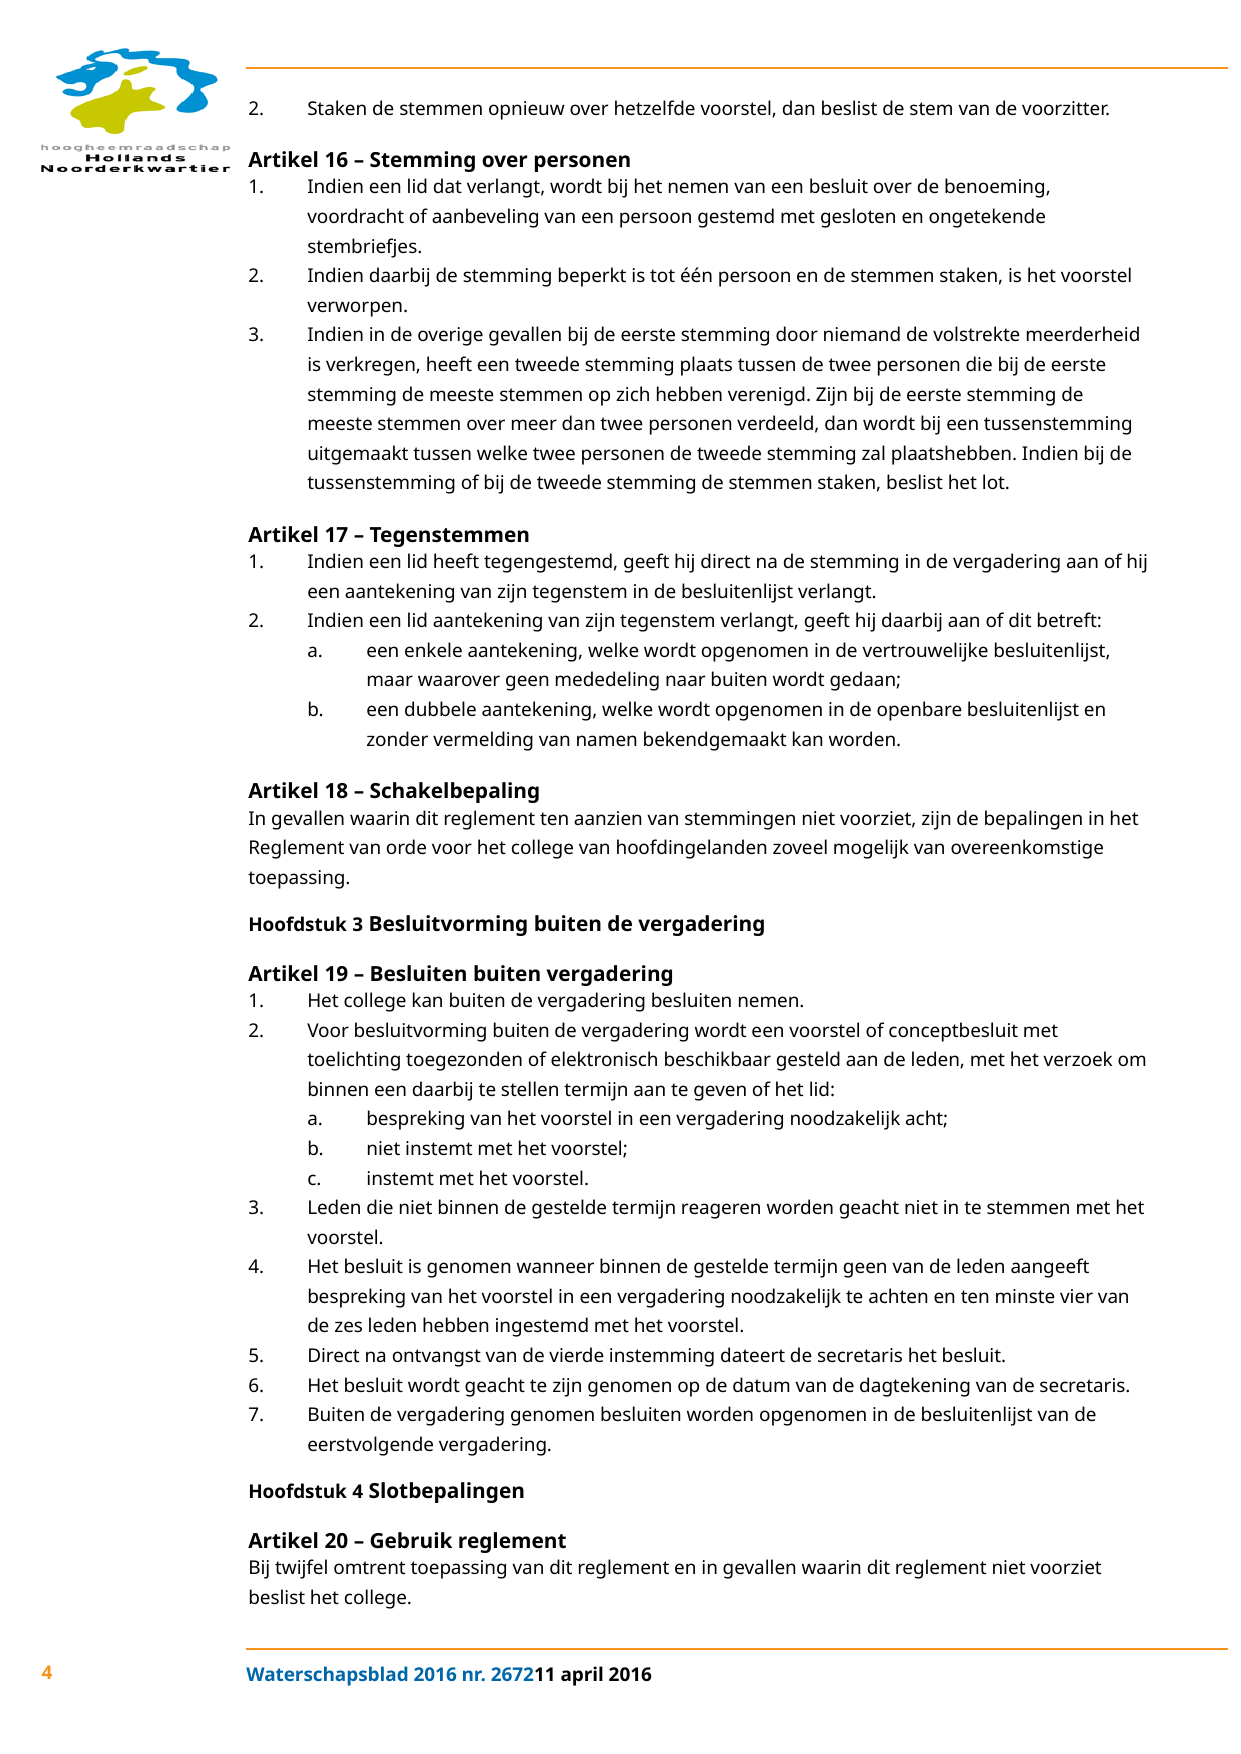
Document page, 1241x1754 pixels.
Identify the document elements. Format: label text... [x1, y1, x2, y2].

text Artikel 17 – Tegenstemmen [248, 520, 1152, 548]
list een enkele aantekening, welke wordt opgenomen in de vertrouwelijke besluitenlijst, maar waarover geen mededeling naar buiten wordt gedaan; [307, 637, 1152, 692]
list Indien een lid dat verlangt, wordt bij het nemen van een besluit over de benoeming, voordracht of aanbeveling van een persoon gestemd met gesloten en ongetekende stembriefjes. [248, 174, 1152, 258]
list een dubbele aantekening, welke wordt opgenomen in de openbare besluitenlijst en zonder vermelding van namen bekendgemaakt kan worden. [307, 696, 1152, 752]
list Direct na ontvangst van de vierde instemming dateert de secretaris het besluit. [248, 1342, 1152, 1368]
list Staken de stemmen opnieuw over hetzelfde voorstel, dan beslist de stem van de voorzitter. [248, 95, 1152, 121]
text Bij twijfel omtrent toepassing van dit reglement en in gevallen waarin dit reglement niet voorziet beslist het college. [248, 1554, 1152, 1609]
list Voor besluitvorming buiten de vergadering wordt een voorstel of conceptbesluit met toelichting toegezonden of elektronisch beschikbaar gesteld aan de leden, met het verzoek om binnen een daarbij te stellen termijn aan te geven of het lid: [248, 1017, 1152, 1102]
text Artikel 16 – Stemming over personen [248, 145, 1152, 174]
list Indien een lid heeft tegengestemd, geeft hij direct na de stemming in de vergadering aan of hij een aantekening van zijn tegenstem in de besluitenlijst verlangt. [248, 548, 1152, 604]
text Artikel 19 – Besluiten buiten vergadering [248, 959, 1152, 987]
list Indien daarbij de stemming beperkt is tot één persoon en de stemmen staken, is het voorstel verworpen. [248, 262, 1152, 318]
picture [41, 47, 231, 172]
list niet instemt met het voorstel; [307, 1135, 1152, 1161]
list Het college kan buiten de vergadering besluiten nemen. [248, 987, 1152, 1013]
list instemt met het voorstel. [307, 1165, 1152, 1190]
list Het besluit wordt geacht te zijn genomen op de datum van de dagtekening van de secretaris. [248, 1372, 1152, 1397]
list Buiten de vergadering genomen besluiten worden opgenomen in de besluitenlijst van de eerstvolgende vergadering. [248, 1401, 1152, 1457]
text Hoofdstuk 3 Besluitvorming buiten de vergadering [248, 909, 1152, 938]
list Leden die niet binnen de gestelde termijn reageren worden geacht niet in te stemmen met het voorstel. [248, 1194, 1152, 1249]
list Indien in de overige gevallen bij de eerste stemming door niemand de volstrekte meerderheid is verkregen, heeft een tweede stemming plaats tussen de twee personen die bij de eerste stemming de meeste stemmen op zich hebben verenigd. Zijn bij de eerste stemming de meeste stemmen over meer dan twee personen verdeeld, dan wordt bij een tussenstemming uitgemaakt tussen welke twee personen de tweede stemming zal plaatshebben. Indien bij de tussenstemming of bij de tweede stemming de stemmen staken, beslist het lot. [248, 322, 1152, 495]
text In gevallen waarin dit reglement ten aanzien van stemmingen niet voorziet, zijn de bepalingen in het Reglement van orde voor het college van hoofdingelanden zoveel mogelijk van overeenkomstige toepassing. [248, 805, 1152, 889]
list bespreking van het voorstel in een vergadering noodzakelijk acht; [307, 1106, 1152, 1131]
text Hoofdstuk 4 Slotbepalingen [248, 1477, 1152, 1505]
list Het besluit is genomen wanneer binnen de gestelde termijn geen van de leden aangeeft bespreking van het voorstel in een vergadering noodzakelijk te achten en ten minste vier van de zes leden hebben ingestemd met het voorstel. [248, 1253, 1152, 1338]
text Artikel 18 – Schakelbepaling [248, 776, 1152, 805]
list Indien een lid aantekening van zijn tegenstem verlangt, geeft hij daarbij aan of dit betreft: [248, 607, 1152, 633]
text Artikel 20 – Gebruik reglement [248, 1526, 1152, 1554]
